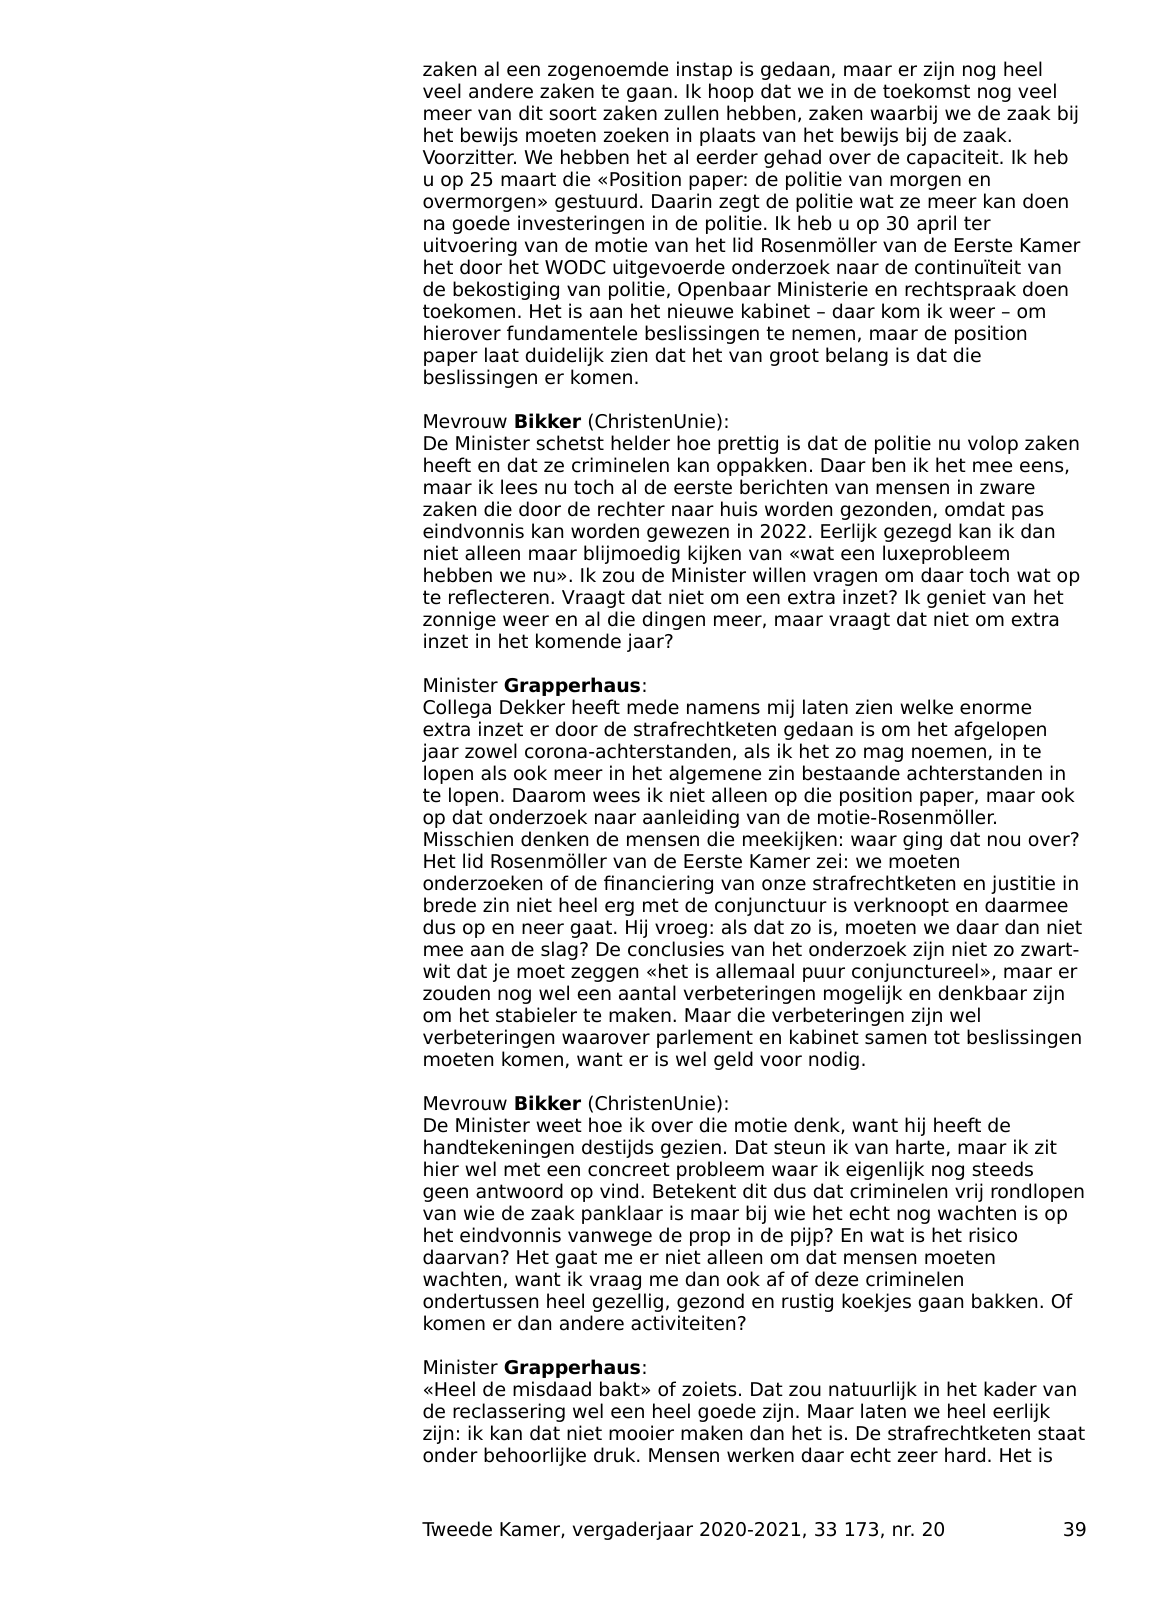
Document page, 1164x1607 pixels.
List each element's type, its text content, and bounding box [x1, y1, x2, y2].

text Misschien denken de mensen die meekijken: waar ging dat nou over? Het lid Rosenmöller van de Eerste Kamer zei: we moeten onderzoeken of de financiering van onze strafrechtketen en justitie in brede zin niet heel erg met de conjunctuur is verknoopt en daarmee dus op en neer gaat. Hij vroeg: als dat zo is, moeten we daar dan niet mee aan de slag? De conclusies van het onderzoek zijn niet zo zwart-wit dat je moet zeggen «het is allemaal puur conjunctureel», maar er zouden nog wel een aantal verbeteringen mogelijk en denkbaar zijn om het stabieler te maken. Maar die verbeteringen zijn wel verbeteringen waarover parlement en kabinet samen tot beslissingen moeten komen, want er is wel geld voor nodig. [422, 829, 1087, 1071]
text Mevrouw Bikker (ChristenUnie): [422, 411, 1087, 433]
text Collega Dekker heeft mede namens mij laten zien welke enorme extra inzet er door de strafrechtketen gedaan is om het afgelopen jaar zowel corona-achterstanden, als ik het zo mag noemen, in te lopen als ook meer in het algemene zin bestaande achterstanden in te lopen. Daarom wees ik niet alleen op die position paper, maar ook op dat onderzoek naar aanleiding van de motie-Rosenmöller. [422, 697, 1087, 829]
text Minister Grapperhaus: [422, 675, 1087, 697]
text Voorzitter. We hebben het al eerder gehad over de capaciteit. Ik heb u op 25 maart die «Position paper: de politie van morgen en overmorgen» gestuurd. Daarin zegt de politie wat ze meer kan doen na goede investeringen in de politie. Ik heb u op 30 april ter uitvoering van de motie van het lid Rosenmöller van de Eerste Kamer het door het WODC uitgevoerde onderzoek naar de continuïteit van de bekostiging van politie, Openbaar Ministerie en rechtspraak doen toekomen. Het is aan het nieuwe kabinet – daar kom ik weer – om hierover fundamentele beslissingen te nemen, maar de position paper laat duidelijk zien dat het van groot belang is dat die beslissingen er komen. [422, 147, 1087, 389]
text zaken al een zogenoemde instap is gedaan, maar er zijn nog heel veel andere zaken te gaan. Ik hoop dat we in de toekomst nog veel meer van dit soort zaken zullen hebben, zaken waarbij we de zaak bij het bewijs moeten zoeken in plaats van het bewijs bij de zaak. [422, 59, 1087, 147]
text Mevrouw Bikker (ChristenUnie): [422, 1093, 1087, 1115]
text Minister Grapperhaus: [422, 1357, 1087, 1379]
text «Heel de misdaad bakt» of zoiets. Dat zou natuurlijk in het kader van de reclassering wel een heel goede zijn. Maar laten we heel eerlijk zijn: ik kan dat niet mooier maken dan het is. De strafrechtketen staat onder behoorlijke druk. Mensen werken daar echt zeer hard. Het is [422, 1379, 1087, 1467]
text De Minister weet hoe ik over die motie denk, want hij heeft de handtekeningen destijds gezien. Dat steun ik van harte, maar ik zit hier wel met een concreet probleem waar ik eigenlijk nog steeds geen antwoord op vind. Betekent dit dus dat criminelen vrij rondlopen van wie de zaak panklaar is maar bij wie het echt nog wachten is op het eindvonnis vanwege de prop in de pijp? En wat is het risico daarvan? Het gaat me er niet alleen om dat mensen moeten wachten, want ik vraag me dan ook af of deze criminelen ondertussen heel gezellig, gezond en rustig koekjes gaan bakken. Of komen er dan andere activiteiten? [422, 1115, 1087, 1334]
text De Minister schetst helder hoe prettig is dat de politie nu volop zaken heeft en dat ze criminelen kan oppakken. Daar ben ik het mee eens, maar ik lees nu toch al de eerste berichten van mensen in zware zaken die door de rechter naar huis worden gezonden, omdat pas eindvonnis kan worden gewezen in 2022. Eerlijk gezegd kan ik dan niet alleen maar blijmoedig kijken van «wat een luxeprobleem hebben we nu». Ik zou de Minister willen vragen om daar toch wat op te reflecteren. Vraagt dat niet om een extra inzet? Ik geniet van het zonnige weer en al die dingen meer, maar vraagt dat niet om extra inzet in het komende jaar? [422, 433, 1087, 653]
